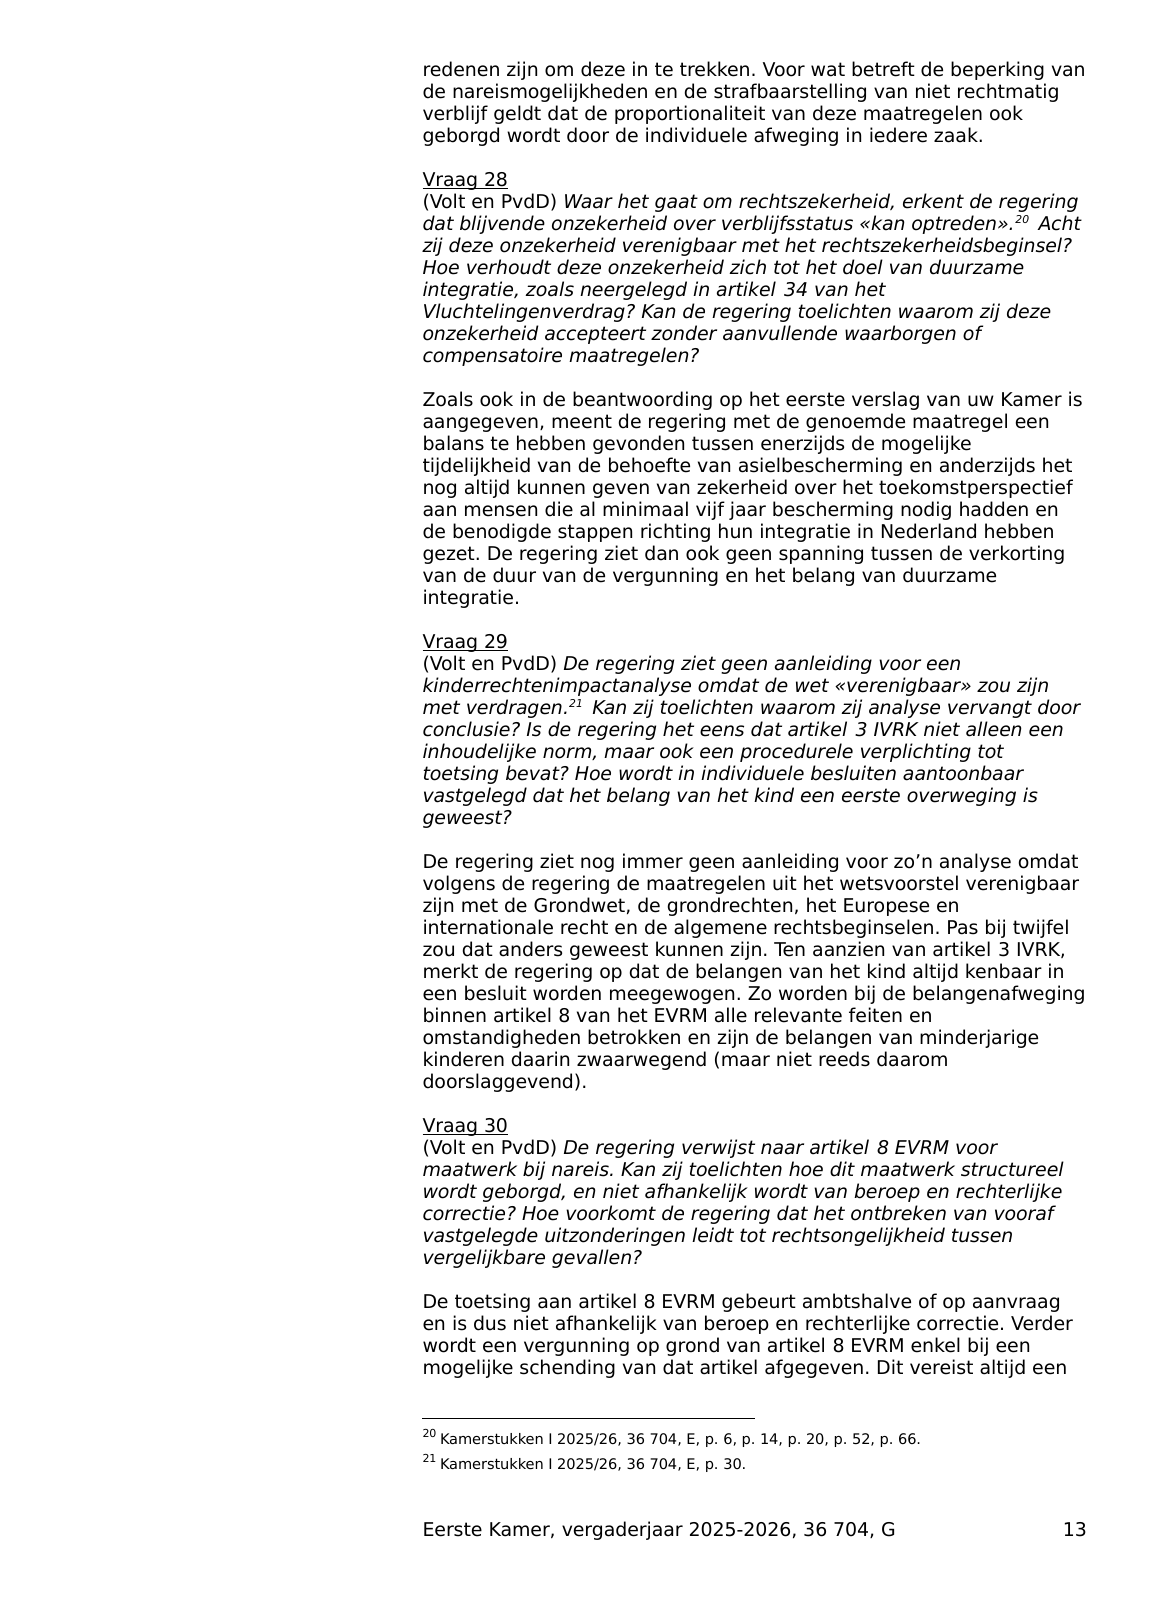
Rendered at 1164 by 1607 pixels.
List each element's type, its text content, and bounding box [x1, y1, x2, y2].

text De regering ziet nog immer geen aanleiding voor zo’n analyse omdat volgens de regering de maatregelen uit het wetsvoorstel verenigbaar zijn met de Grondwet, de grondrechten, het Europese en internationale recht en de algemene rechtsbeginselen. Pas bij twijfel zou dat anders geweest kunnen zijn. Ten aanzien van artikel 3 IVRK, merkt de regering op dat de belangen van het kind altijd kenbaar in een besluit worden meegewogen. Zo worden bij de belangenafweging binnen artikel 8 van het EVRM alle relevante feiten en omstandigheden betrokken en zijn de belangen van minderjarige kinderen daarin zwaarwegend (maar niet reeds daarom doorslaggevend). [422, 851, 1087, 1093]
text De toetsing aan artikel 8 EVRM gebeurt ambtshalve of op aanvraag en is dus niet afhankelijk van beroep en rechterlijke correctie. Verder wordt een vergunning op grond van artikel 8 EVRM enkel bij een mogelijke schending van dat artikel afgegeven. Dit vereist altijd een [422, 1291, 1087, 1379]
text Vraag 30 [422, 1115, 1087, 1137]
text Kamerstukken I 2025/26, 36 704, E, p. 30. [422, 1452, 1087, 1474]
text Vraag 29 [422, 631, 1087, 653]
text Zoals ook in de beantwoording op het eerste verslag van uw Kamer is aangegeven, meent de regering met de genoemde maatregel een balans te hebben gevonden tussen enerzijds de mogelijke tijdelijkheid van de behoefte van asielbescherming en anderzijds het nog altijd kunnen geven van zekerheid over het toekomstperspectief aan mensen die al minimaal vijf jaar bescherming nodig hadden en de benodigde stappen richting hun integratie in Nederland hebben gezet. De regering ziet dan ook geen spanning tussen de verkorting van de duur van de vergunning en het belang van duurzame integratie. [422, 389, 1087, 609]
text redenen zijn om deze in te trekken. Voor wat betreft de beperking van de nareismogelijkheden en de strafbaarstelling van niet rechtmatig verblijf geldt dat de proportionaliteit van deze maatregelen ook geborgd wordt door de individuele afweging in iedere zaak. [422, 59, 1087, 147]
text Vraag 28 [422, 169, 1087, 191]
text (Volt en PvdD) Waar het gaat om rechtszekerheid, erkent de regering dat blijvende onzekerheid over verblijfsstatus «kan optreden». Acht zij deze onzekerheid verenigbaar met het rechtszekerheidsbeginsel? Hoe verhoudt deze onzekerheid zich tot het doel van duurzame integratie, zoals neergelegd in artikel 34 van het Vluchtelingenverdrag? Kan de regering toelichten waarom zij deze onzekerheid accepteert zonder aanvullende waarborgen of compensatoire maatregelen? [422, 191, 1087, 367]
text (Volt en PvdD) De regering verwijst naar artikel 8 EVRM voor maatwerk bij nareis. Kan zij toelichten hoe dit maatwerk structureel wordt geborgd, en niet afhankelijk wordt van beroep en rechterlijke correctie? Hoe voorkomt de regering dat het ontbreken van vooraf vastgelegde uitzonderingen leidt tot rechtsongelijkheid tussen vergelijkbare gevallen? [422, 1137, 1087, 1269]
text Kamerstukken I 2025/26, 36 704, E, p. 6, p. 14, p. 20, p. 52, p. 66. [422, 1427, 1087, 1449]
text (Volt en PvdD) De regering ziet geen aanleiding voor een kinderrechtenimpactanalyse omdat de wet «verenigbaar» zou zijn met verdragen. Kan zij toelichten waarom zij analyse vervangt door conclusie? Is de regering het eens dat artikel 3 IVRK niet alleen een inhoudelijke norm, maar ook een procedurele verplichting tot toetsing bevat? Hoe wordt in individuele besluiten aantoonbaar vastgelegd dat het belang van het kind een eerste overweging is geweest? [422, 653, 1087, 829]
